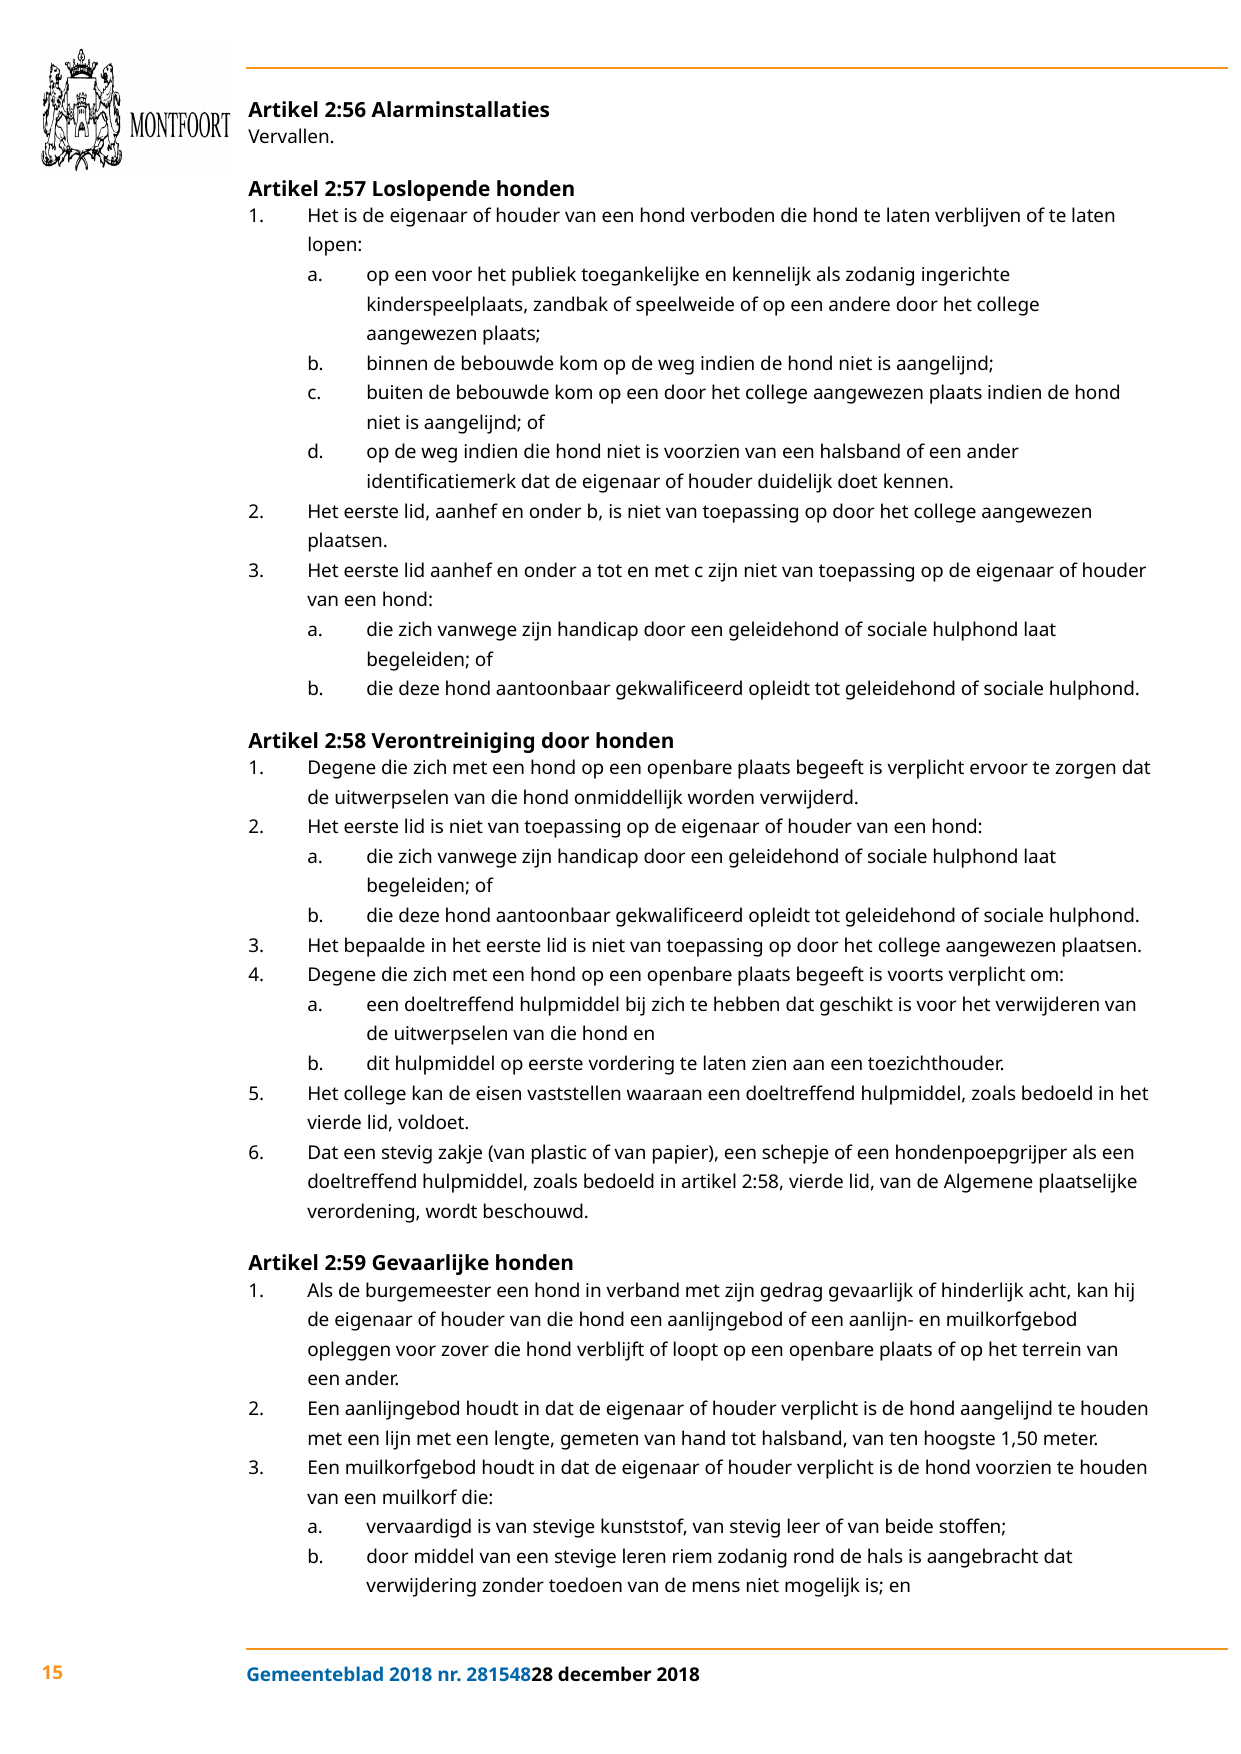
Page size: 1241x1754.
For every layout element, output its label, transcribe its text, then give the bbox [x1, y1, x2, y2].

list die deze hond aantoonbaar gekwalificeerd opleidt tot geleidehond of sociale hulphond. [307, 675, 1152, 701]
list op de weg indien die hond niet is voorzien van een halsband of een ander identificatiemerk dat de eigenaar of houder duidelijk doet kennen. [307, 439, 1152, 494]
list Het eerste lid is niet van toepassing op de eigenaar of houder van een hond: [248, 813, 1152, 839]
list door middel van een stevige leren riem zodanig rond de hals is aangebracht dat verwijdering zonder toedoen van de mens niet mogelijk is; en [307, 1543, 1152, 1598]
list Degene die zich met een hond op een openbare plaats begeeft is voorts verplicht om: [248, 961, 1152, 987]
text Artikel 2:58 Verontreiniging door honden [248, 726, 1152, 754]
text Artikel 2:56 Alarminstallaties [248, 95, 1152, 123]
text Vervallen. [248, 123, 1152, 149]
list Als de burgemeester een hond in verband met zijn gedrag gevaarlijk of hinderlijk acht, kan hij de eigenaar of houder van die hond een aanlijngebod of een aanlijn- en muilkorfgebod opleggen voor zover die hond verblijft of loopt op een openbare plaats of op het terrein van een ander. [248, 1277, 1152, 1391]
list die zich vanwege zijn handicap door een geleidehond of sociale hulphond laat begeleiden; of [307, 616, 1152, 672]
list dit hulpmiddel op eerste vordering te laten zien aan een toezichthouder. [307, 1050, 1152, 1076]
list Het eerste lid aanhef en onder a tot en met c zijn niet van toepassing op de eigenaar of houder van een hond: [248, 557, 1152, 612]
list Het eerste lid, aanhef en onder b, is niet van toepassing op door het college aangewezen plaatsen. [248, 498, 1152, 553]
list Het college kan de eisen vaststellen waaraan een doeltreffend hulpmiddel, zoals bedoeld in het vierde lid, voldoet. [248, 1080, 1152, 1135]
list Degene die zich met een hond op een openbare plaats begeeft is verplicht ervoor te zorgen dat de uitwerpselen van die hond onmiddellijk worden verwijderd. [248, 754, 1152, 809]
list buiten de bebouwde kom op een door het college aangewezen plaats indien de hond niet is aangelijnd; of [307, 379, 1152, 435]
list een doeltreffend hulpmiddel bij zich te hebben dat geschikt is voor het verwijderen van de uitwerpselen van die hond en [307, 991, 1152, 1046]
text Artikel 2:59 Gevaarlijke honden [248, 1248, 1152, 1277]
list op een voor het publiek toegankelijke en kennelijk als zodanig ingerichte kinderspeelplaats, zandbak of speelweide of op een andere door het college aangewezen plaats; [307, 261, 1152, 346]
text Artikel 2:57 Loslopende honden [248, 174, 1152, 202]
list Een muilkorfgebod houdt in dat de eigenaar of houder verplicht is de hond voorzien te houden van een muilkorf die: [248, 1454, 1152, 1510]
list binnen de bebouwde kom op de weg indien de hond niet is aangelijnd; [307, 350, 1152, 376]
list die deze hond aantoonbaar gekwalificeerd opleidt tot geleidehond of sociale hulphond. [307, 902, 1152, 928]
list Het is de eigenaar of houder van een hond verboden die hond te laten verblijven of te laten lopen: [248, 202, 1152, 257]
picture [41, 47, 231, 172]
list Een aanlijngebod houdt in dat de eigenaar of houder verplicht is de hond aangelijnd te houden met een lijn met een lengte, gemeten van hand tot halsband, van ten hoogste 1,50 meter. [248, 1395, 1152, 1451]
list vervaardigd is van stevige kunststof, van stevig leer of van beide stoffen; [307, 1513, 1152, 1539]
list Dat een stevig zakje (van plastic of van papier), een schepje of een hondenpoepgrijper als een doeltreffend hulpmiddel, zoals bedoeld in artikel 2:58, vierde lid, van de Algemene plaatselijke verordening, wordt beschouwd. [248, 1139, 1152, 1224]
list Het bepaalde in het eerste lid is niet van toepassing op door het college aangewezen plaatsen. [248, 932, 1152, 957]
list die zich vanwege zijn handicap door een geleidehond of sociale hulphond laat begeleiden; of [307, 843, 1152, 898]
